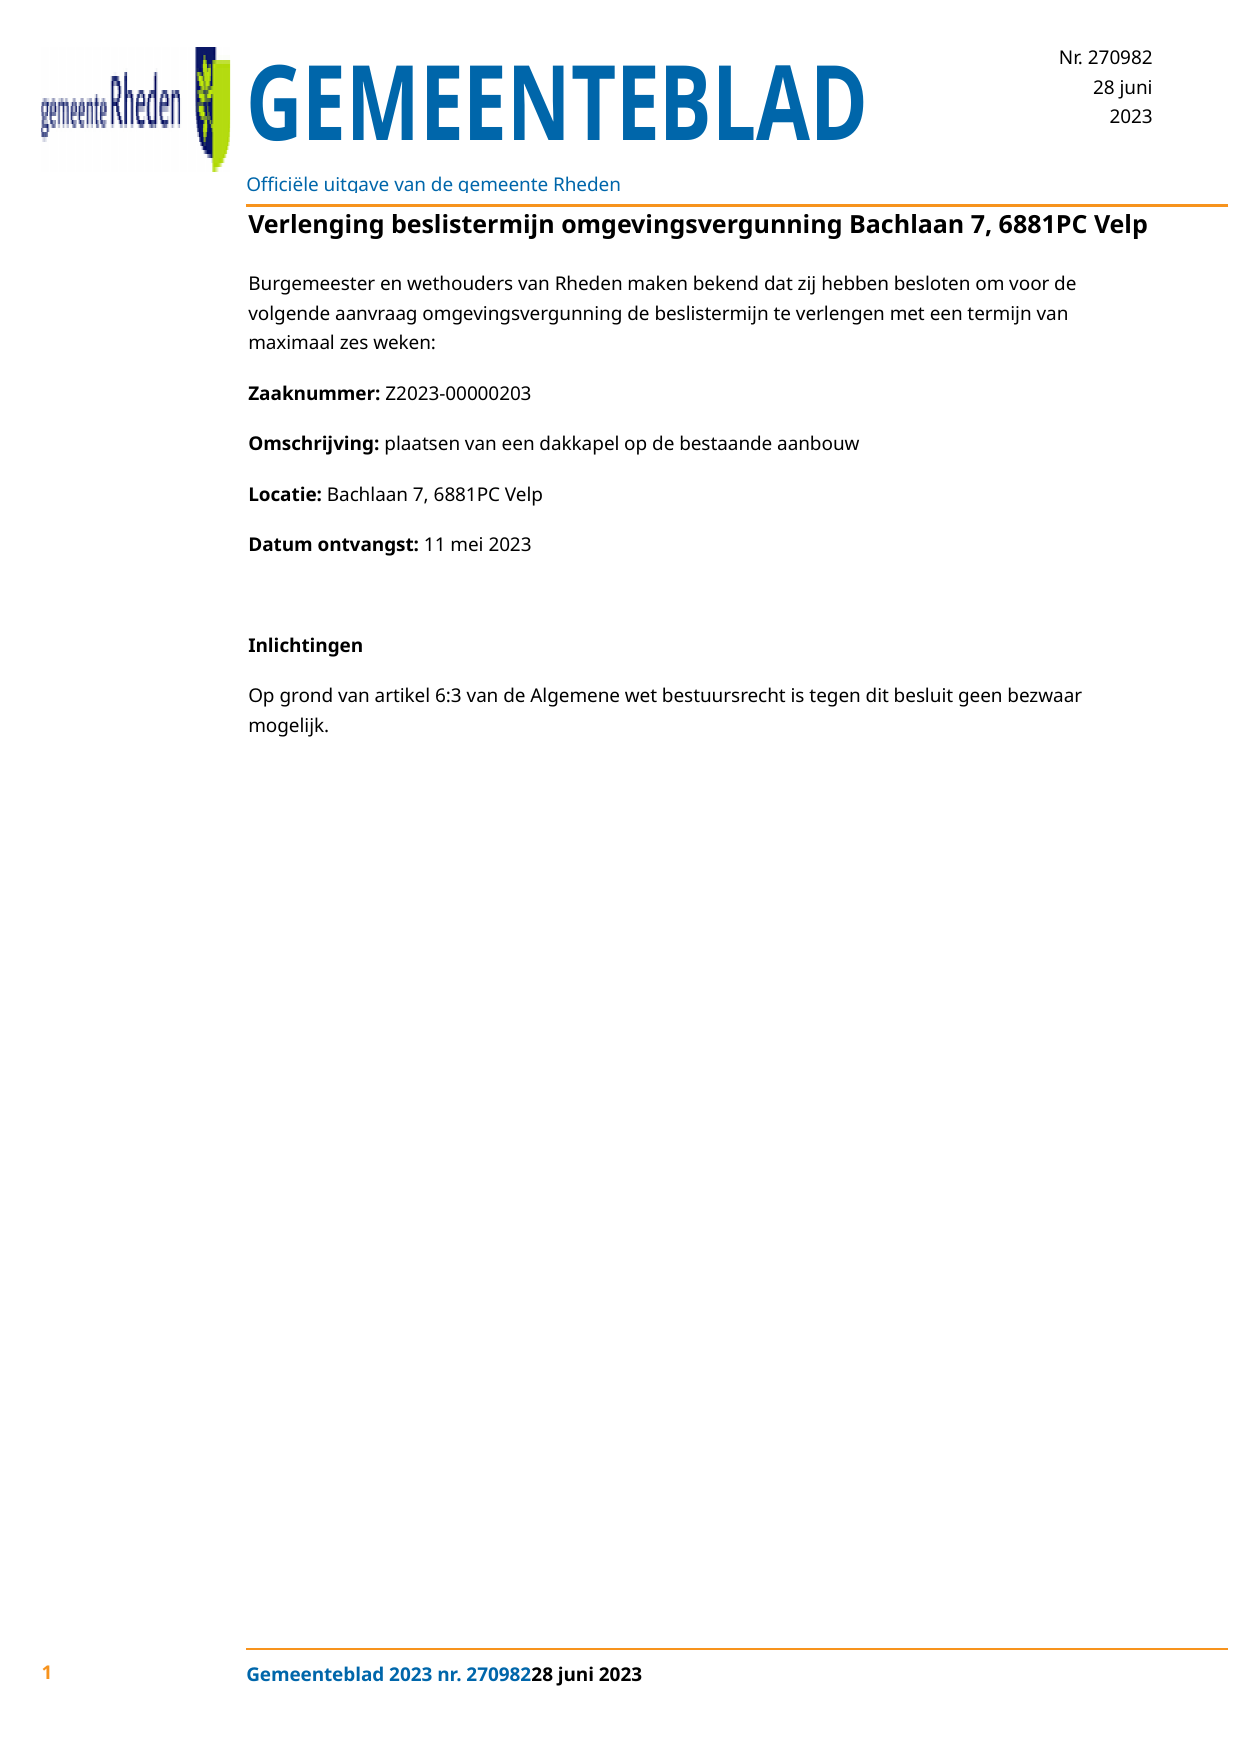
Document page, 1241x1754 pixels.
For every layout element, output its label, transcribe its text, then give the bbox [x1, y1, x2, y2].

text Datum ontvangst: 11 mei 2023 [248, 531, 1152, 557]
text Op grond van artikel 6:3 van de Algemene wet bestuursrecht is tegen dit besluit geen bezwaar mogelijk. [248, 682, 1152, 738]
text Omschrijving: plaatsen van een dakkapel op de bestaande aanbouw [248, 430, 1152, 456]
text Locatie: Bachlaan 7, 6881PC Velp [248, 481, 1152, 506]
text Inlichtingen [248, 632, 1152, 658]
picture [41, 47, 231, 172]
text Verlenging beslistermijn omgevingsvergunning Bachlaan 7, 6881PC Velp [248, 207, 1152, 241]
text Burgemeester en wethouders van Rheden maken bekend dat zij hebben besloten om voor de volgende aanvraag omgevingsvergunning de beslistermijn te verlengen met een termijn van maximaal zes weken: [248, 270, 1152, 355]
text Zaaknummer: Z2023-00000203 [248, 380, 1152, 406]
